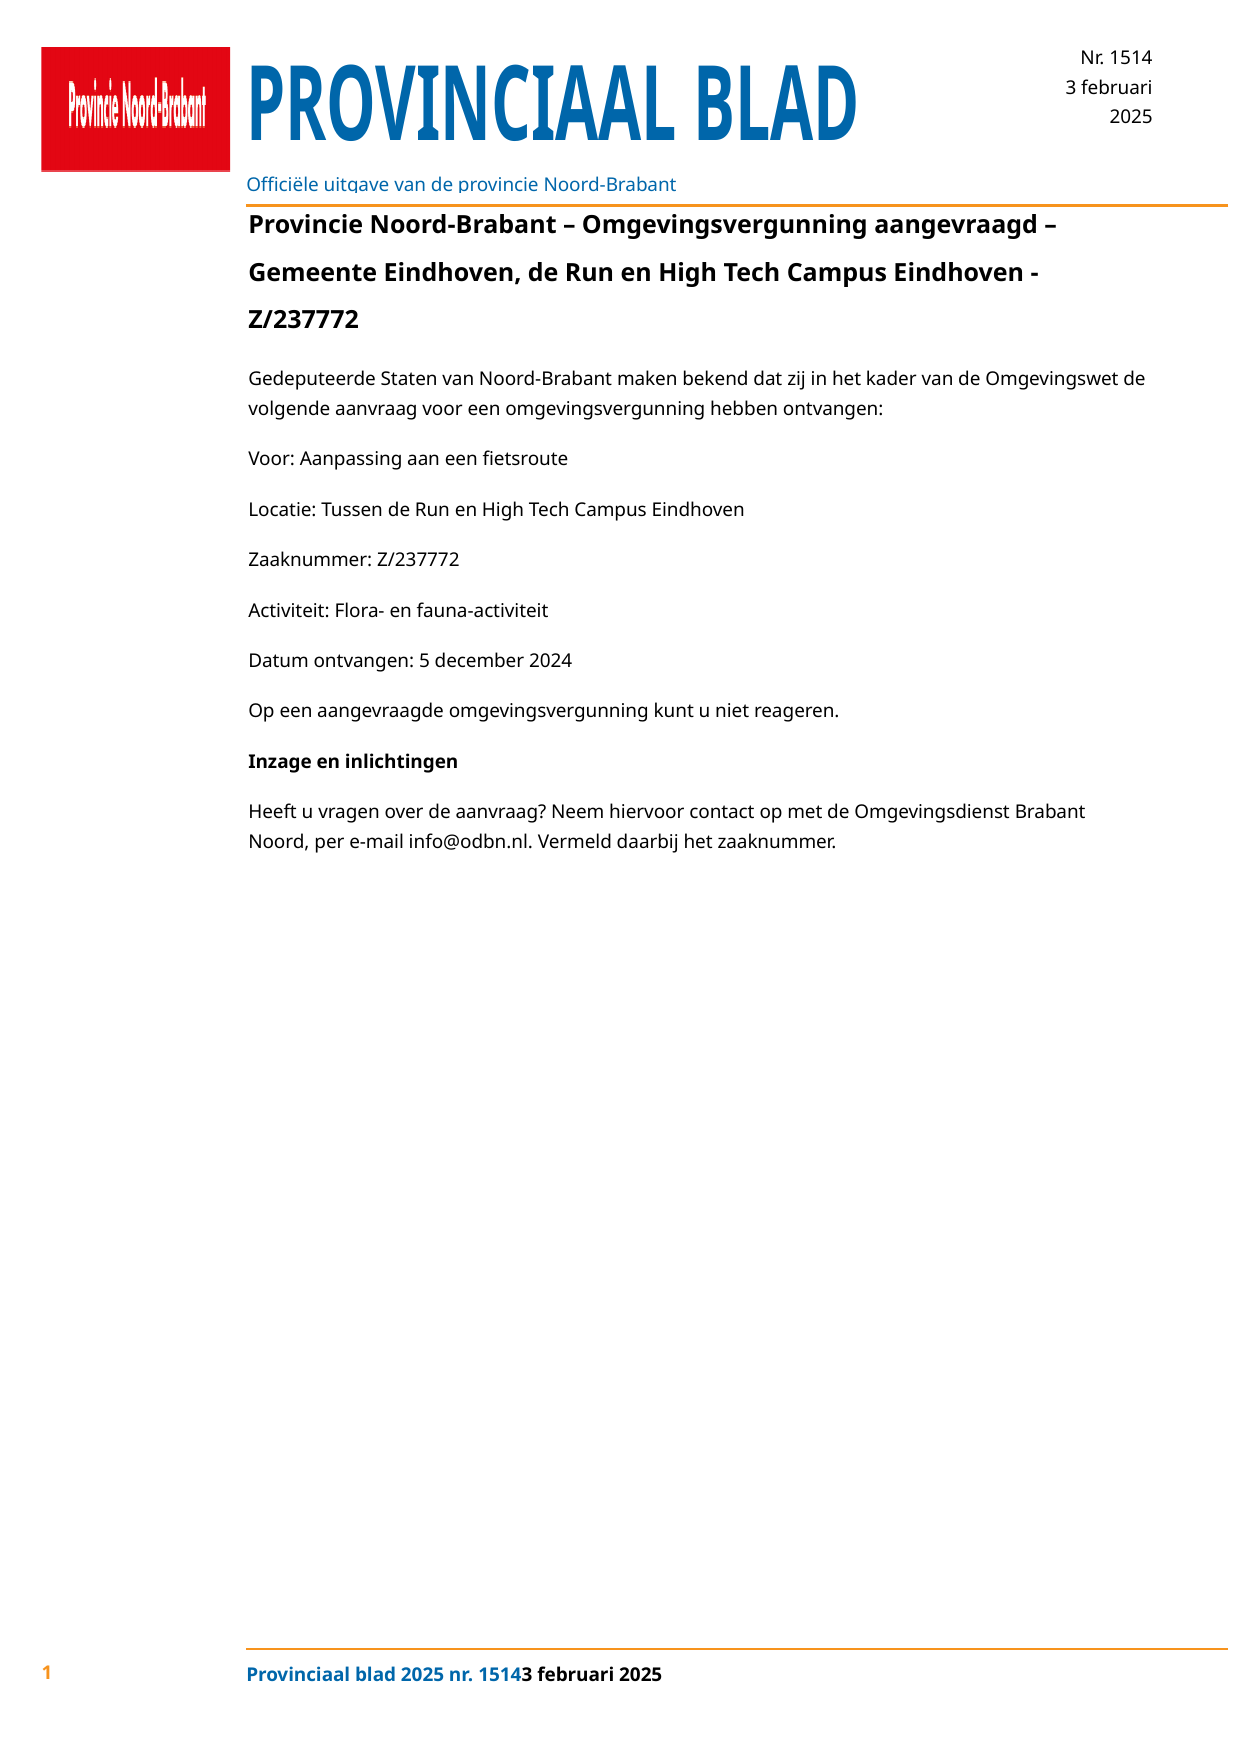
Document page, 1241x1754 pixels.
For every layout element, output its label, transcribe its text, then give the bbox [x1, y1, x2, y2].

text Datum ontvangen: 5 december 2024 [248, 647, 1152, 673]
text Heeft u vragen over de aanvraag? Neem hiervoor contact op met de Omgevingsdienst Brabant Noord, per e-mail info@odbn.nl. Vermeld daarbij het zaaknummer. [248, 798, 1152, 854]
text Locatie: Tussen de Run en High Tech Campus Eindhoven [248, 496, 1152, 522]
text Voor: Aanpassing aan een fietsroute [248, 446, 1152, 471]
text Op een aangevraagde omgevingsvergunning kunt u niet reageren. [248, 698, 1152, 723]
text Gedeputeerde Staten van Noord-Brabant maken bekend dat zij in het kader van de Omgevingswet de volgende aanvraag voor een omgevingsvergunning hebben ontvangen: [248, 366, 1152, 421]
text Activiteit: Flora- en fauna-activiteit [248, 597, 1152, 622]
text Provincie Noord-Brabant – Omgevingsvergunning aangevraagd – Gemeente Eindhoven, de Run en High Tech Campus Eindhoven - Z/237772 [248, 207, 1152, 336]
picture [41, 47, 231, 172]
text Inzage en inlichtingen [248, 748, 1152, 774]
text Zaaknummer: Z/237772 [248, 546, 1152, 572]
